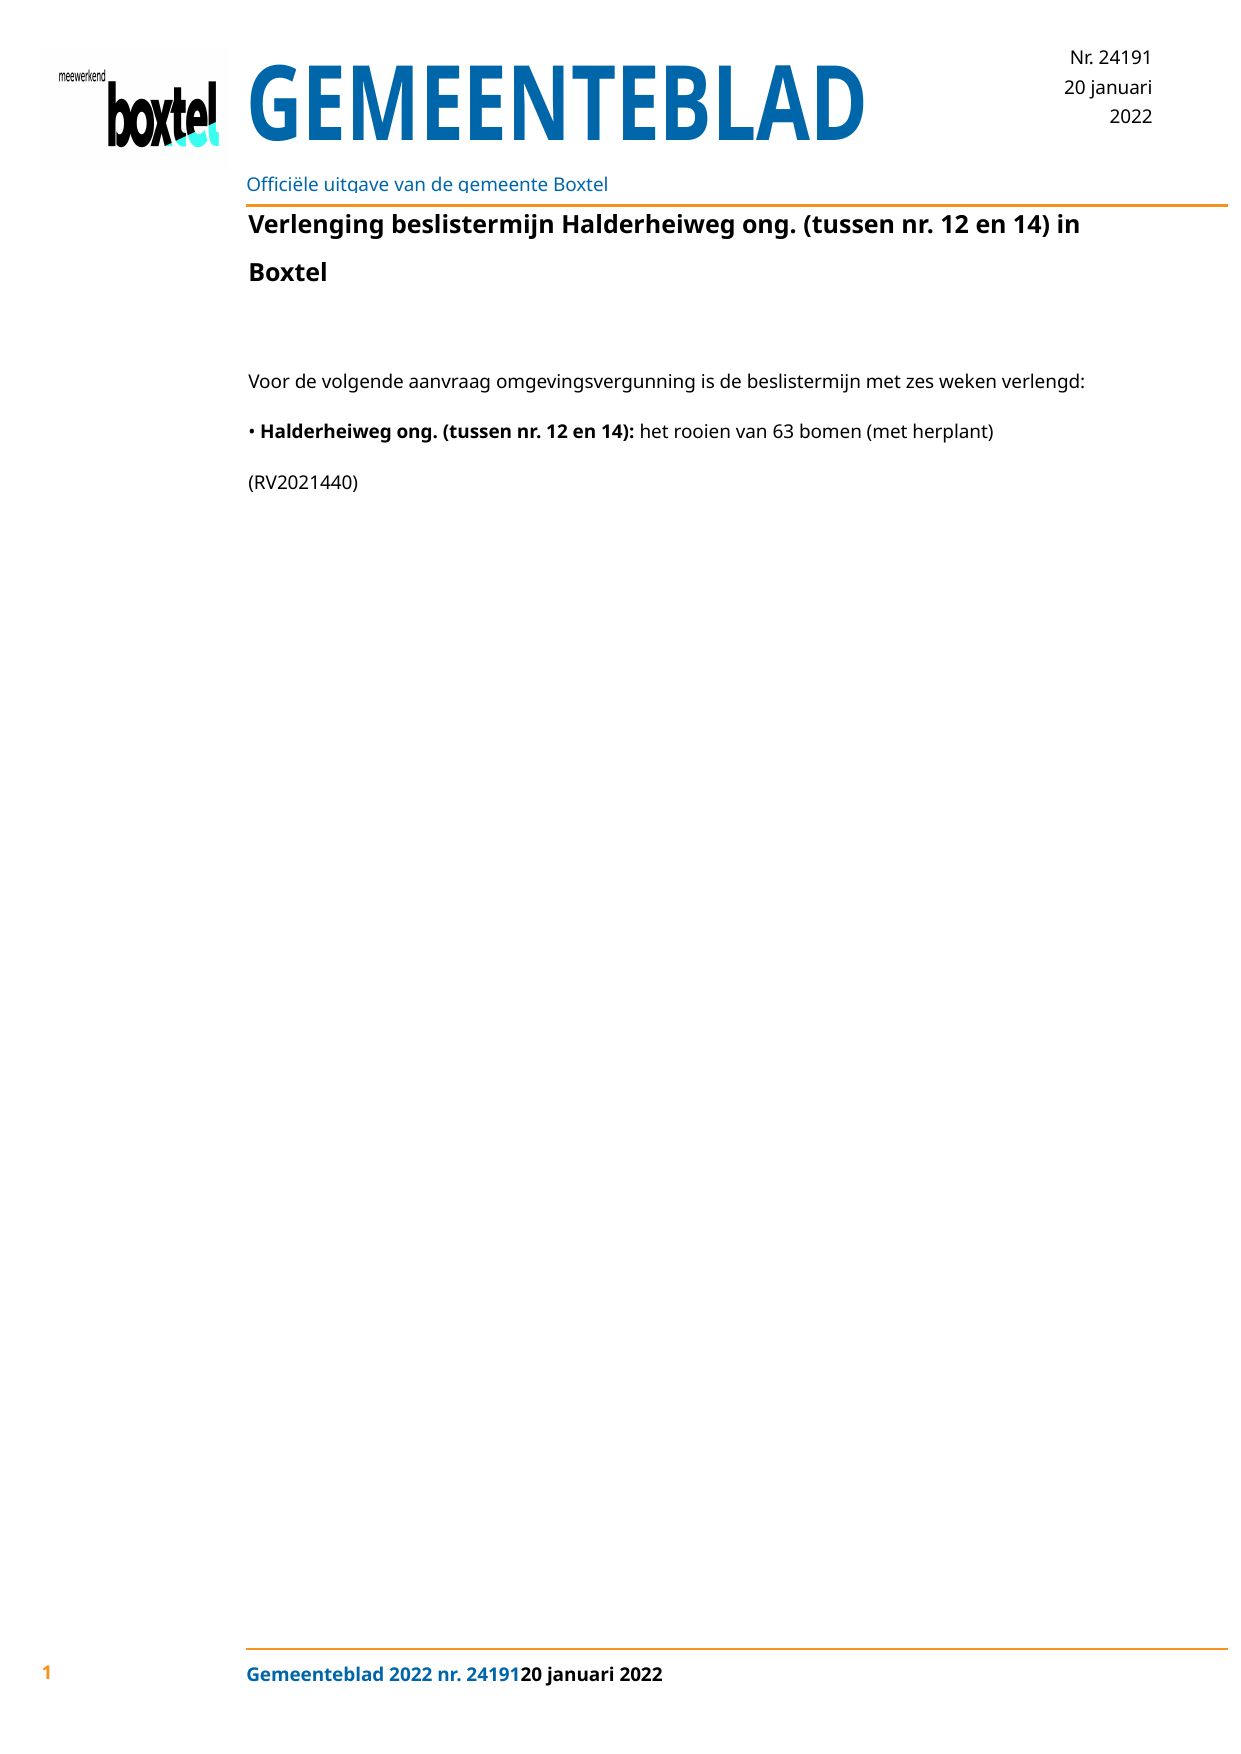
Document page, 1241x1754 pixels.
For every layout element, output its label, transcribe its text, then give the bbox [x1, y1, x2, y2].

text • Halderheiweg ong. (tussen nr. 12 en 14): het rooien van 63 bomen (met herplant) [248, 419, 1152, 444]
text Voor de volgende aanvraag omgevingsvergunning is de beslistermijn met zes weken verlengd: [248, 368, 1152, 394]
text Verlenging beslistermijn Halderheiweg ong. (tussen nr. 12 en 14) in Boxtel [248, 207, 1152, 288]
text (RV2021440) [248, 469, 1152, 495]
picture [41, 47, 231, 172]
